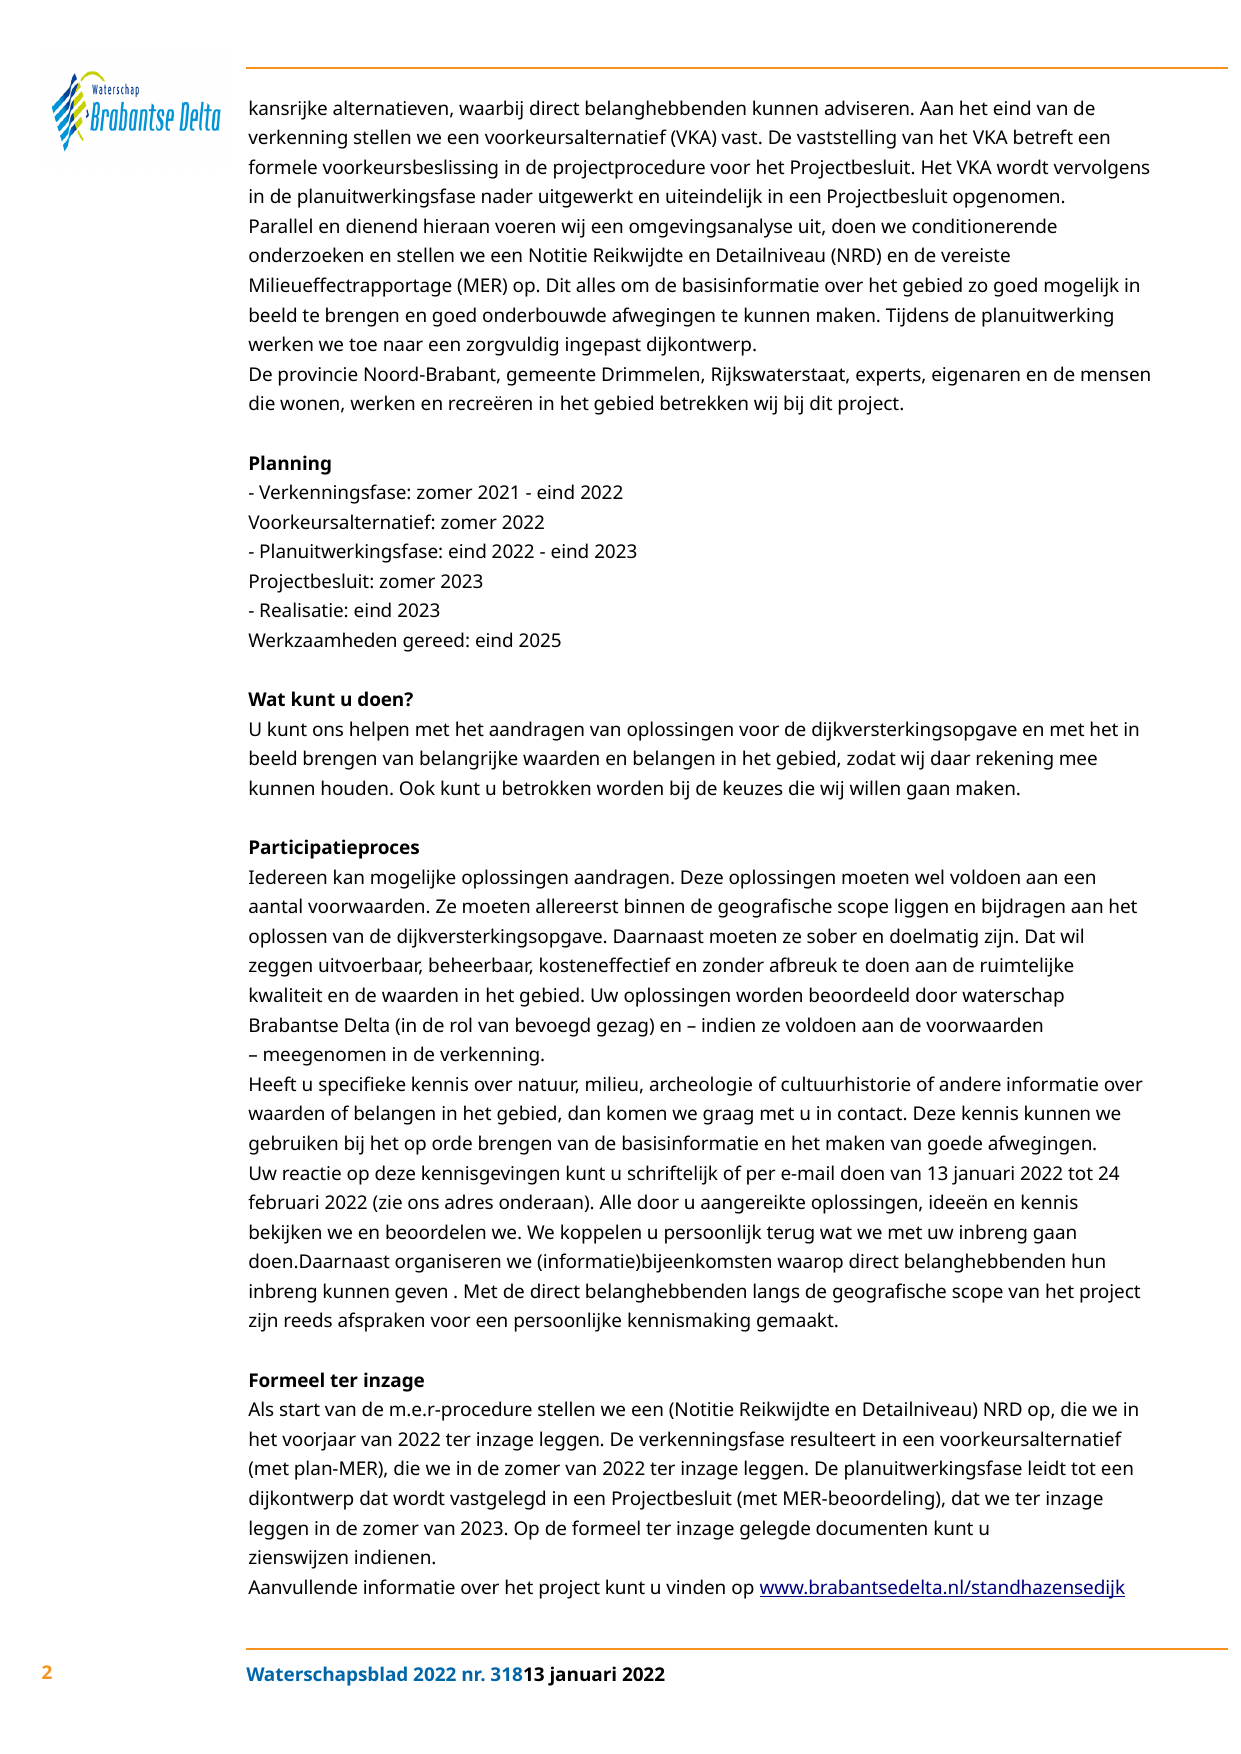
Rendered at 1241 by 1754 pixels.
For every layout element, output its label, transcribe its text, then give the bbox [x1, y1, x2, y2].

text Heeft u specifieke kennis over natuur, milieu, archeologie of cultuurhistorie of andere informatie over waarden of belangen in het gebied, dan komen we graag met u in contact. Deze kennis kunnen we gebruiken bij het op orde brengen van de basisinformatie en het maken van goede afwegingen. [248, 1071, 1152, 1156]
text U kunt ons helpen met het aandragen van oplossingen voor de dijkversterkingsopgave en met het in beeld brengen van belangrijke waarden en belangen in het gebied, zodat wij daar rekening mee kunnen houden. Ook kunt u betrokken worden bij de keuzes die wij willen gaan maken. [248, 716, 1152, 801]
text Iedereen kan mogelijke oplossingen aandragen. Deze oplossingen moeten wel voldoen aan een aantal voorwaarden. Ze moeten allereerst binnen de geografische scope liggen en bijdragen aan het oplossen van de dijkversterkingsopgave. Daarnaast moeten ze sober en doelmatig zijn. Dat wil zeggen uitvoerbaar, beheerbaar, kosteneffectief en zonder afbreuk te doen aan de ruimtelijke kwaliteit en de waarden in het gebied. Uw oplossingen worden beoordeeld door waterschap Brabantse Delta (in de rol van bevoegd gezag) en – indien ze voldoen aan de voorwaarden – meegenomen in de verkenning. [248, 864, 1152, 1067]
text Werkzaamheden gereed: eind 2025 [248, 627, 1152, 653]
text Projectbesluit: zomer 2023 [248, 568, 1152, 594]
text kansrijke alternatieven, waarbij direct belanghebbenden kunnen adviseren. Aan het eind van de verkenning stellen we een voorkeursalternatief (VKA) vast. De vaststelling van het VKA betreft een formele voorkeursbeslissing in de projectprocedure voor het Projectbesluit. Het VKA wordt vervolgens in de planuitwerkingsfase nader uitgewerkt en uiteindelijk in een Projectbesluit opgenomen. [248, 95, 1152, 209]
text Aanvullende informatie over het project kunt u vinden op www.brabantsedelta.nl/standhazensedijk [248, 1574, 1152, 1600]
text Uw reactie op deze kennisgevingen kunt u schriftelijk of per e-mail doen van 13 januari 2022 tot 24 februari 2022 (zie ons adres onderaan). Alle door u aangereikte oplossingen, ideeën en kennis bekijken we en beoordelen we. We koppelen u persoonlijk terug wat we met uw inbreng gaan doen.Daarnaast organiseren we (informatie)bijeenkomsten waarop direct belanghebbenden hun inbreng kunnen geven . Met de direct belanghebbenden langs de geografische scope van het project zijn reeds afspraken voor een persoonlijke kennismaking gemaakt. [248, 1160, 1152, 1333]
text Wat kunt u doen? [248, 686, 1152, 712]
text Participatieproces [248, 834, 1152, 860]
text Planning [248, 450, 1152, 476]
text Voorkeursalternatief: zomer 2022 [248, 509, 1152, 535]
picture [41, 47, 231, 172]
text - Verkenningsfase: zomer 2021 - eind 2022 [248, 479, 1152, 505]
text Als start van de m.e.r-procedure stellen we een (Notitie Reikwijdte en Detailniveau) NRD op, die we in het voorjaar van 2022 ter inzage leggen. De verkenningsfase resulteert in een voorkeursalternatief (met plan-MER), die we in de zomer van 2022 ter inzage leggen. De planuitwerkingsfase leidt tot een dijkontwerp dat wordt vastgelegd in een Projectbesluit (met MER-beoordeling), dat we ter inzage leggen in de zomer van 2023. Op de formeel ter inzage gelegde documenten kunt u zienswijzen indienen. [248, 1396, 1152, 1570]
text Parallel en dienend hieraan voeren wij een omgevingsanalyse uit, doen we conditionerende onderzoeken en stellen we een Notitie Reikwijdte en Detailniveau (NRD) en de vereiste Milieueffectrapportage (MER) op. Dit alles om de basisinformatie over het gebied zo goed mogelijk in beeld te brengen en goed onderbouwde afwegingen te kunnen maken. Tijdens de planuitwerking werken we toe naar een zorgvuldig ingepast dijkontwerp. [248, 213, 1152, 357]
text - Realisatie: eind 2023 [248, 598, 1152, 623]
text - Planuitwerkingsfase: eind 2022 - eind 2023 [248, 538, 1152, 564]
text Formeel ter inzage [248, 1367, 1152, 1393]
text De provincie Noord-Brabant, gemeente Drimmelen, Rijkswaterstaat, experts, eigenaren en de mensen die wonen, werken en recreëren in het gebied betrekken wij bij dit project. [248, 361, 1152, 416]
